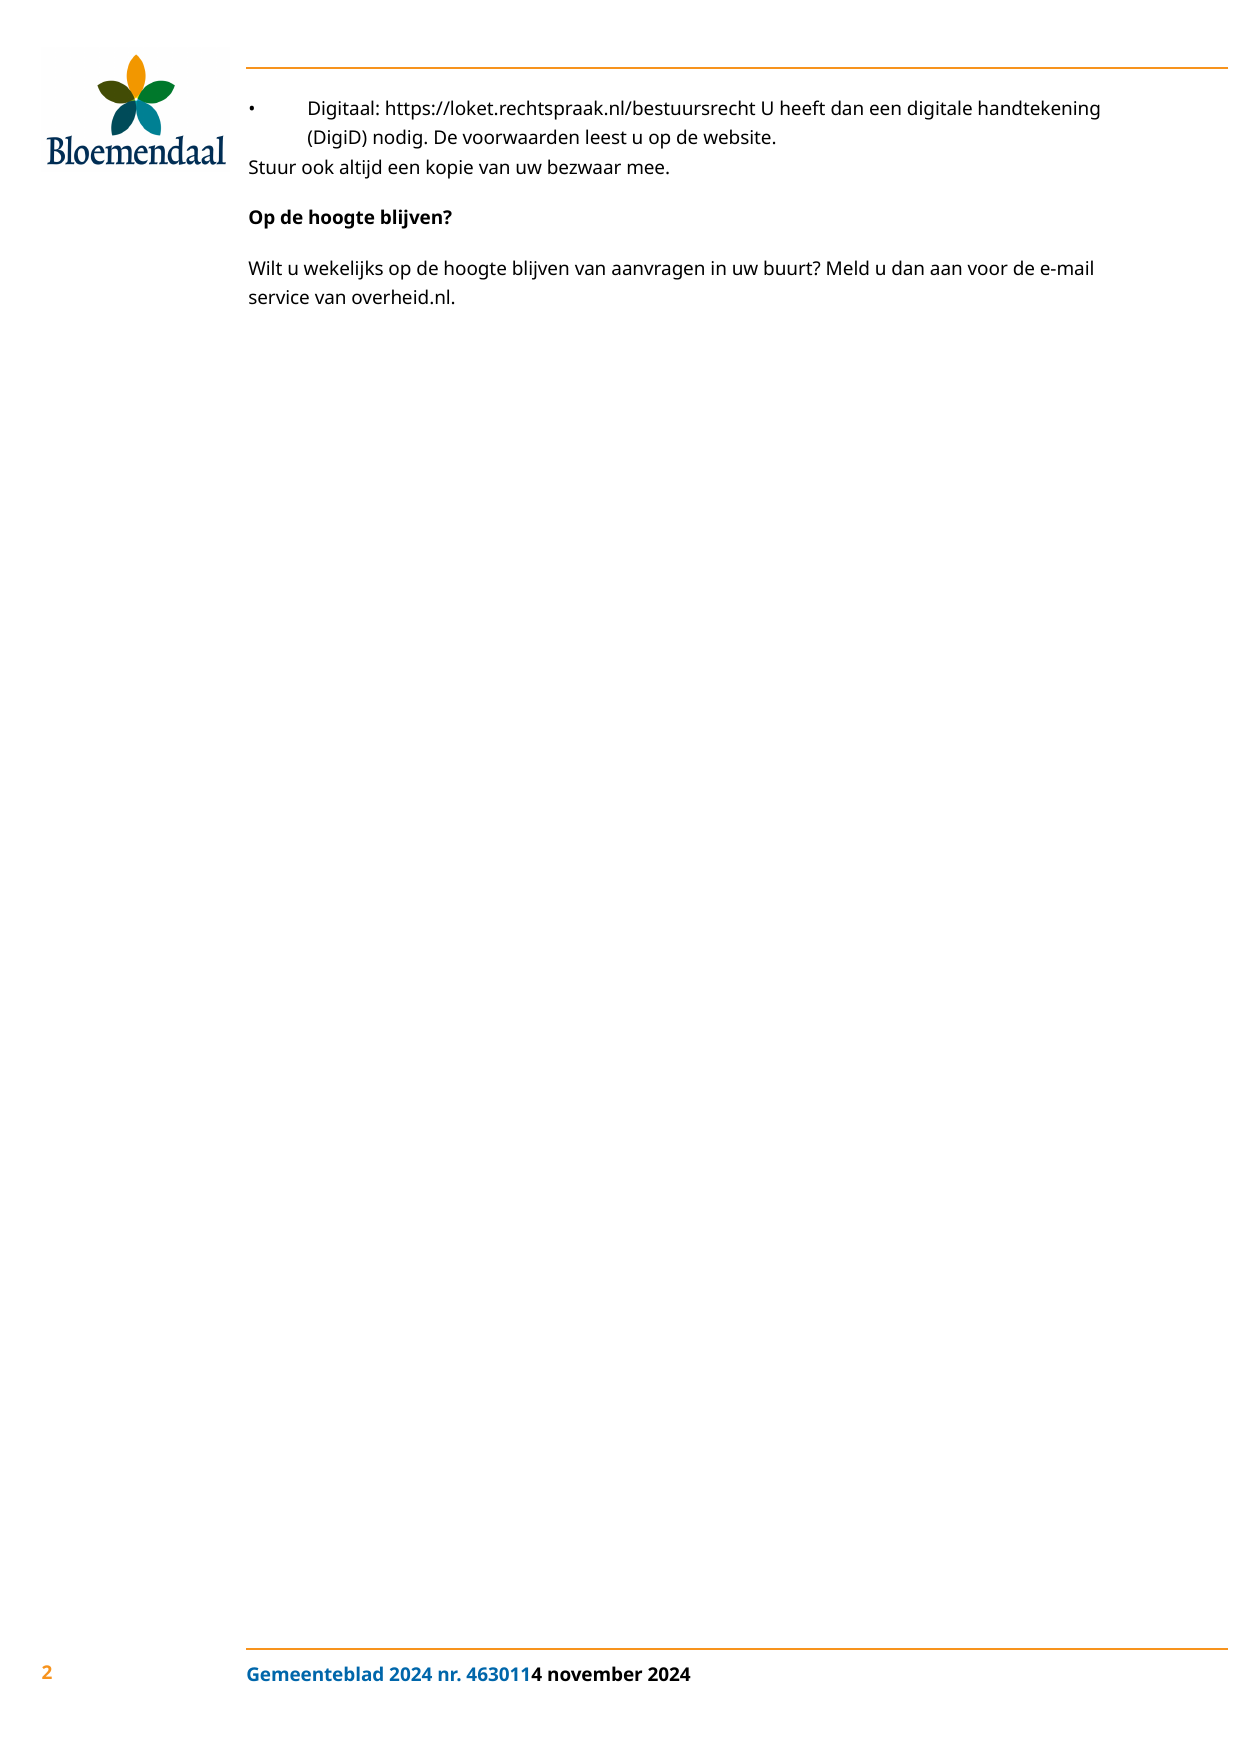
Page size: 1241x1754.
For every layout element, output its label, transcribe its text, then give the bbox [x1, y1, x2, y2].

list Digitaal: https://loket.rechtspraak.nl/bestuursrecht U heeft dan een digitale handtekening (DigiD) nodig. De voorwaarden leest u op de website. [248, 95, 1152, 150]
picture [41, 47, 231, 172]
text Wilt u wekelijks op de hoogte blijven van aanvragen in uw buurt? Meld u dan aan voor de e-mail service van overheid.nl. [248, 255, 1152, 310]
text Stuur ook altijd een kopie van uw bezwaar mee. [248, 154, 1152, 180]
text Op de hoogte blijven? [248, 204, 1152, 230]
